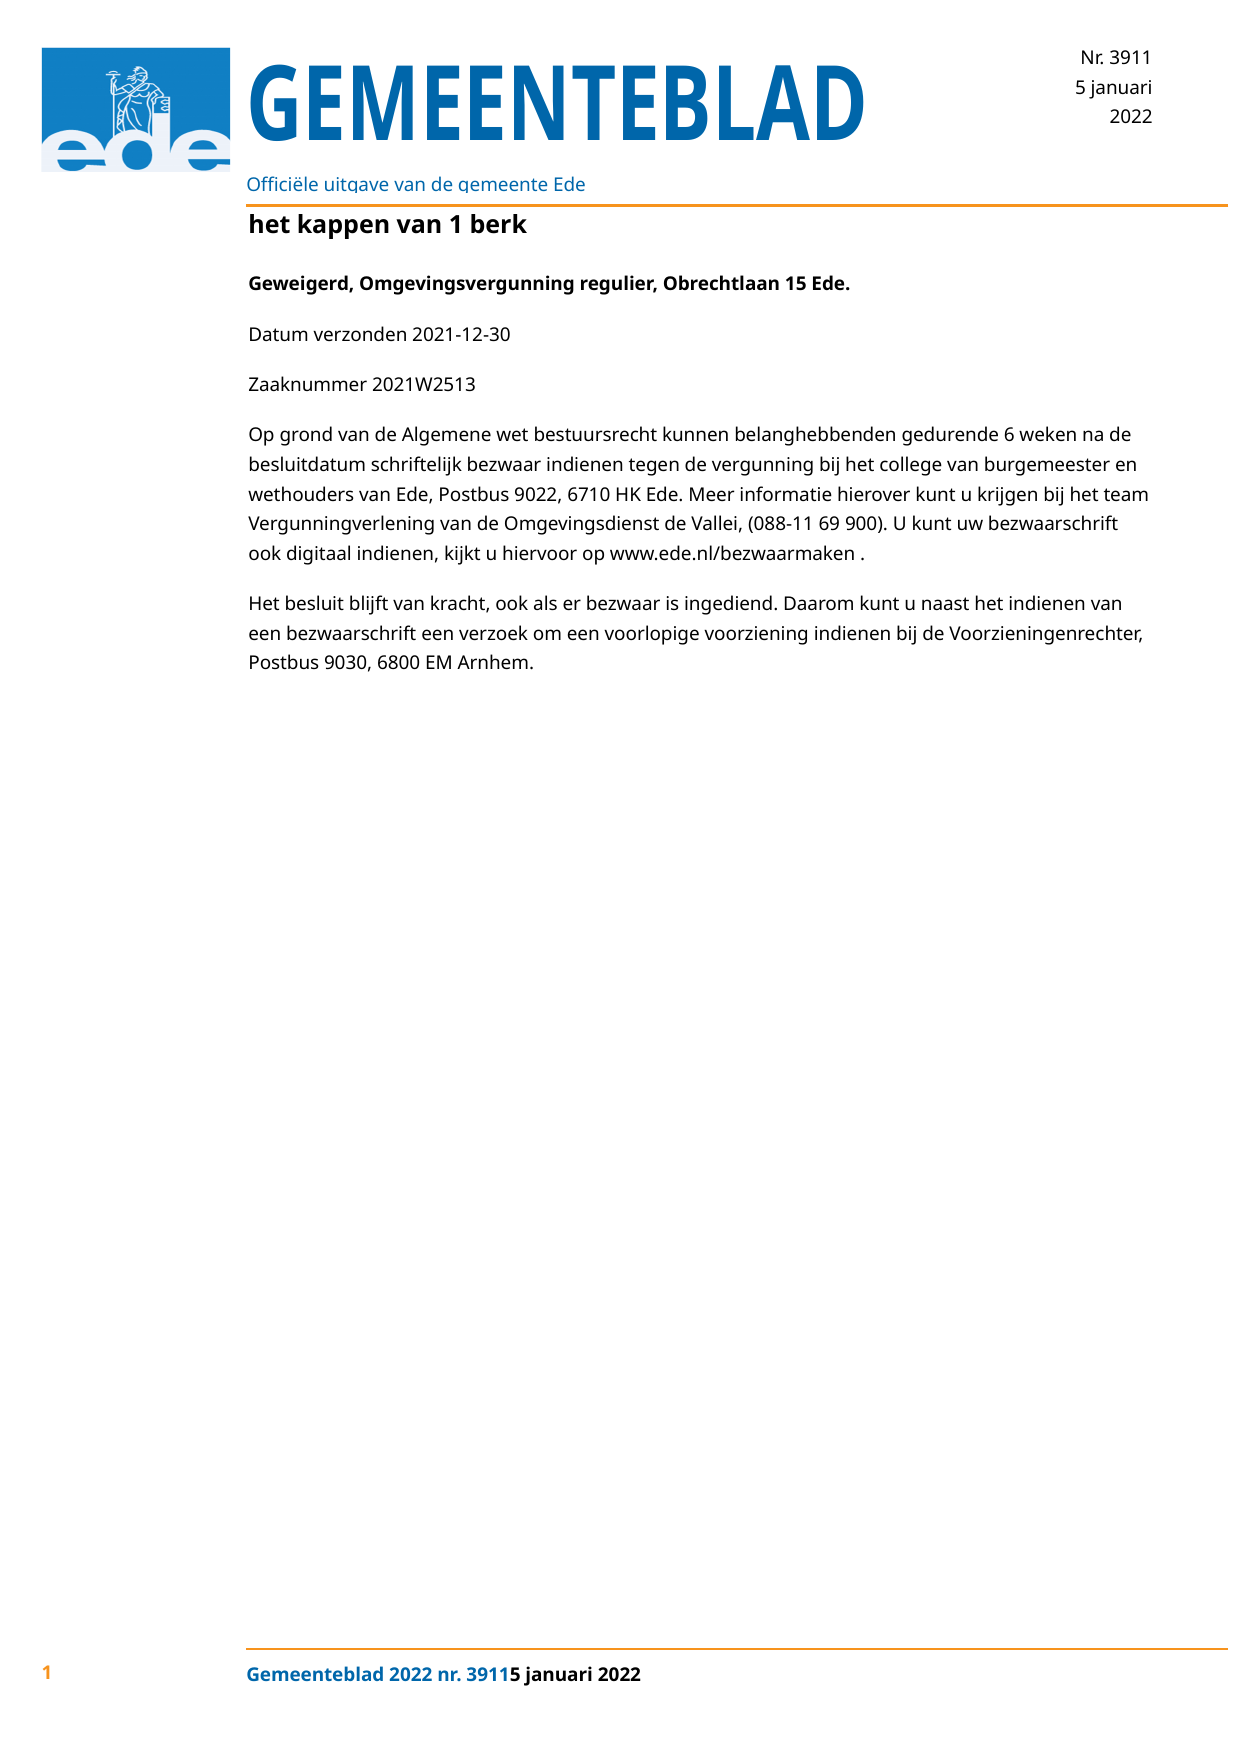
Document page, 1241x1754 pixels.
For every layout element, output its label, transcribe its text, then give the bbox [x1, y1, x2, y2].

text Op grond van de Algemene wet bestuursrecht kunnen belanghebbenden gedurende 6 weken na de besluitdatum schriftelijk bezwaar indienen tegen de vergunning bij het college van burgemeester en wethouders van Ede, Postbus 9022, 6710 HK Ede. Meer informatie hierover kunt u krijgen bij het team Vergunningverlening van de Omgevingsdienst de Vallei, (088-11 69 900). U kunt uw bezwaarschrift ook digitaal indienen, kijkt u hiervoor op www.ede.nl/bezwaarmaken . [248, 422, 1152, 566]
text Het besluit blijft van kracht, ook als er bezwaar is ingediend. Daarom kunt u naast het indienen van een bezwaarschrift een verzoek om een voorlopige voorziening indienen bij de Voorzieningenrechter, Postbus 9030, 6800 EM Arnhem. [248, 590, 1152, 675]
text Datum verzonden 2021-12-30 [248, 321, 1152, 346]
text het kappen van 1 berk [248, 207, 1152, 241]
picture [41, 47, 231, 172]
text Zaaknummer 2021W2513 [248, 371, 1152, 397]
text Geweigerd, Omgevingsvergunning regulier, Obrechtlaan 15 Ede. [248, 270, 1152, 296]
